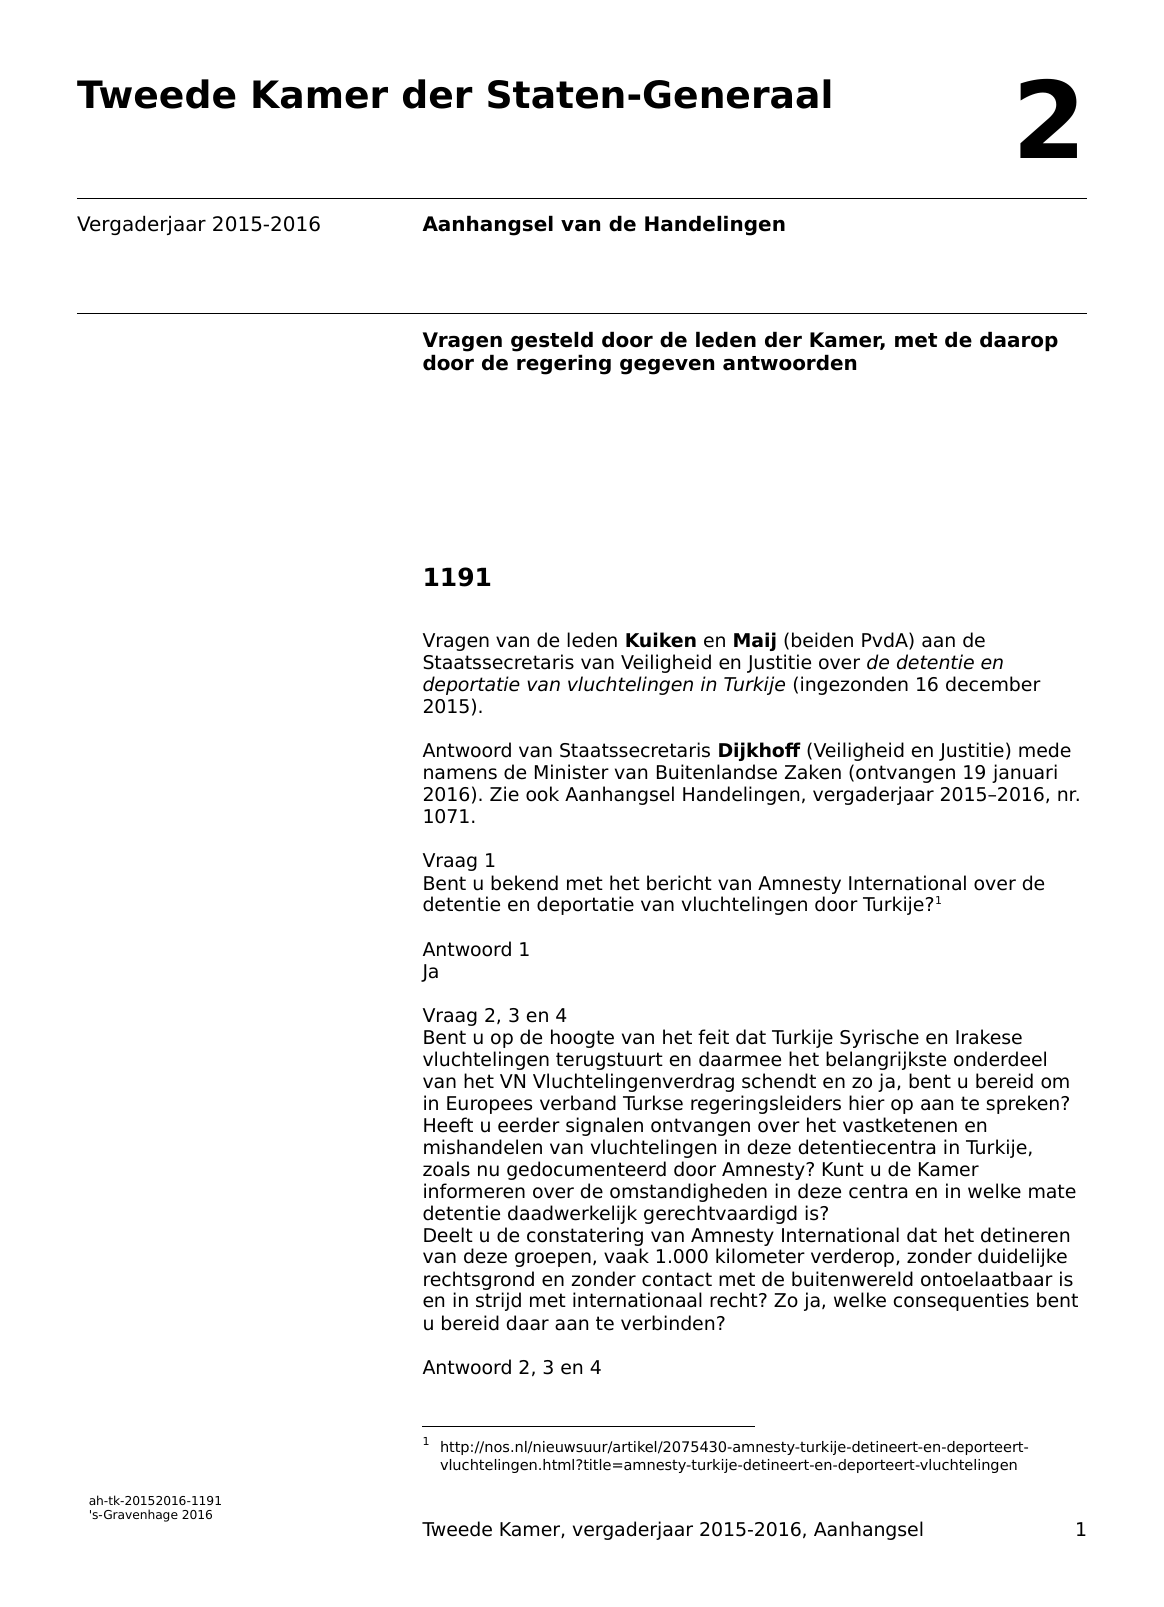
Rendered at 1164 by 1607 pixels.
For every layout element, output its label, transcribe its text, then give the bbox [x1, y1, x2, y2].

text Antwoord 2, 3 en 4 [422, 1357, 1087, 1378]
text 's-Gravenhage 2016 [88, 1508, 323, 1522]
text 1191 [422, 563, 1087, 592]
text Bent u bekend met het bericht van Amnesty International over de detentie en deportatie van vluchtelingen door Turkije? [422, 872, 1087, 916]
text Vraag 1 [422, 850, 1087, 872]
text Antwoord 1 [422, 938, 1087, 961]
table_cell [77, 314, 422, 375]
table_cell Vergaderjaar 2015-2016 [77, 199, 422, 313]
table_cell Aanhangsel van de Handelingen [422, 199, 1087, 313]
text Vraag 2, 3 en 4 [422, 1005, 1087, 1027]
text ah-tk-20152016-1191 [88, 1494, 323, 1508]
text Bent u op de hoogte van het feit dat Turkije Syrische en Irakese vluchtelingen terugstuurt en daarmee het belangrijkste onderdeel van het VN Vluchtelingenverdrag schendt en zo ja, bent u bereid om in Europees verband Turkse regeringsleiders hier op aan te spreken? [422, 1027, 1087, 1114]
text Deelt u de constatering van Amnesty International dat het detineren van deze groepen, vaak 1.000 kilometer verderop, zonder duidelijke rechtsgrond en zonder contact met de buitenwereld ontoelaatbaar is en in strijd met internationaal recht? Zo ja, welke consequenties bent u bereid daar aan te verbinden? [422, 1224, 1087, 1334]
text Antwoord van Staatssecretaris Dijkhoff (Veiligheid en Justitie) mede namens de Minister van Buitenlandse Zaken (ontvangen 19 januari 2016). Zie ook Aanhangsel Handelingen, vergaderjaar 2015–2016, nr. 1071. [422, 740, 1087, 828]
table_header Tweede Kamer der Staten-Generaal [77, 59, 886, 198]
text Vragen van de leden Kuiken en Maij (beiden PvdA) aan de Staatssecretaris van Veiligheid en Justitie over de detentie en deportatie van vluchtelingen in Turkije (ingezonden 16 december 2015). [422, 630, 1087, 718]
text Ja [422, 961, 1087, 982]
text http://nos.nl/nieuwsuur/artikel/2075430-amnesty-turkije-detineert-en-deporteert-vluchtelingen.html?title=amnesty-turkije-detineert-en-deporteert-vluchtelingen [422, 1435, 1087, 1474]
table_cell Vragen gesteld door de leden der Kamer, met de daarop door de regering gegeven antwoorden [422, 314, 1087, 375]
table_header 2 [886, 59, 1087, 198]
text Heeft u eerder signalen ontvangen over het vastketenen en mishandelen van vluchtelingen in deze detentiecentra in Turkije, zoals nu gedocumenteerd door Amnesty? Kunt u de Kamer informeren over de omstandigheden in deze centra en in welke mate detentie daadwerkelijk gerechtvaardigd is? [422, 1114, 1087, 1224]
